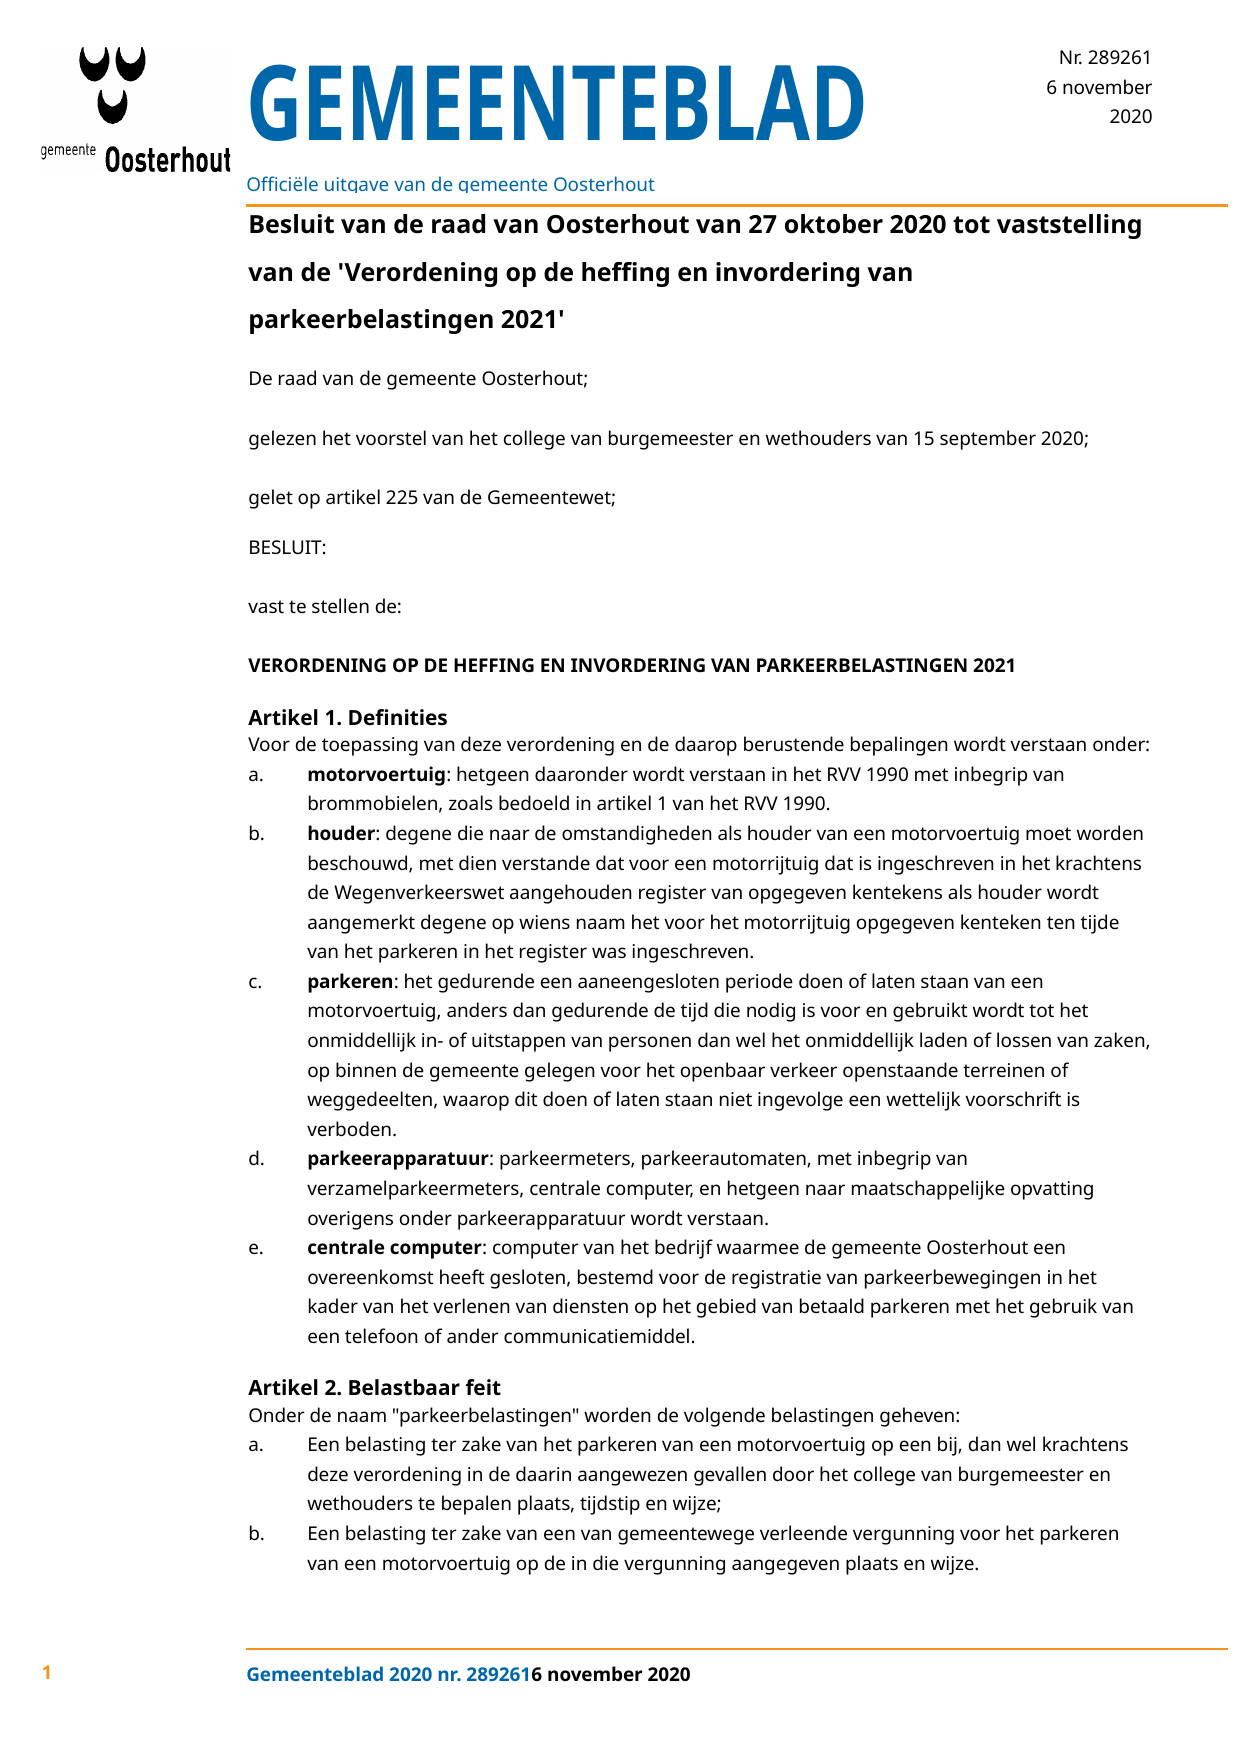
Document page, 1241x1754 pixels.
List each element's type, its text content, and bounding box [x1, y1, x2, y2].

list parkeerapparatuur: parkeermeters, parkeerautomaten, met inbegrip van verzamelparkeermeters, centrale computer, en hetgeen naar maatschappelijke opvatting overigens onder parkeerapparatuur wordt verstaan. [248, 1146, 1152, 1230]
text gelet op artikel 225 van de Gemeentewet; [248, 484, 1152, 509]
picture [41, 47, 231, 172]
text VERORDENING OP DE HEFFING EN INVORDERING VAN PARKEERBELASTINGEN 2021 [248, 652, 1152, 678]
text Artikel 1. Definities [248, 703, 1152, 731]
list centrale computer: computer van het bedrijf waarmee de gemeente Oosterhout een overeenkomst heeft gesloten, bestemd voor de registratie van parkeerbewegingen in het kader van het verlenen van diensten op het gebied van betaald parkeren met het gebruik van een telefoon of ander communicatiemiddel. [248, 1234, 1152, 1349]
list houder: degene die naar de omstandigheden als houder van een motorvoertuig moet worden beschouwd, met dien verstande dat voor een motorrijtuig dat is ingeschreven in het krachtens de Wegenverkeerswet aangehouden register van opgegeven kentekens als houder wordt aangemerkt degene op wiens naam het voor het motorrijtuig opgegeven kenteken ten tijde van het parkeren in het register was ingeschreven. [248, 820, 1152, 964]
text Besluit van de raad van Oosterhout van 27 oktober 2020 tot vaststelling van de 'Verordening op de heffing en invordering van parkeerbelastingen 2021' [248, 207, 1152, 336]
text Voor de toepassing van deze verordening en de daarop berustende bepalingen wordt verstaan onder: [248, 731, 1152, 757]
list Een belasting ter zake van een van gemeentewege verleende vergunning voor het parkeren van een motorvoertuig op de in die vergunning aangegeven plaats en wijze. [248, 1520, 1152, 1576]
text vast te stellen de: [248, 593, 1152, 619]
list motorvoertuig: hetgeen daaronder wordt verstaan in het RVV 1990 met inbegrip van brommobielen, zoals bedoeld in artikel 1 van het RVV 1990. [248, 761, 1152, 816]
list parkeren: het gedurende een aaneengesloten periode doen of laten staan van een motorvoertuig, anders dan gedurende de tijd die nodig is voor en gebruikt wordt tot het onmiddellijk in- of uitstappen van personen dan wel het onmiddellijk laden of lossen van zaken, op binnen de gemeente gelegen voor het openbaar verkeer openstaande terreinen of weggedeelten, waarop dit doen of laten staan niet ingevolge een wettelijk voorschrift is verboden. [248, 968, 1152, 1142]
text Onder de naam "parkeerbelastingen" worden de volgende belastingen geheven: [248, 1402, 1152, 1428]
text De raad van de gemeente Oosterhout; [248, 366, 1152, 391]
text Artikel 2. Belastbaar feit [248, 1373, 1152, 1402]
list Een belasting ter zake van het parkeren van een motorvoertuig op een bij, dan wel krachtens deze verordening in de daarin aangewezen gevallen door het college van burgemeester en wethouders te bepalen plaats, tijdstip en wijze; [248, 1431, 1152, 1516]
text gelezen het voorstel van het college van burgemeester en wethouders van 15 september 2020; [248, 425, 1152, 450]
text BESLUIT: [248, 534, 1152, 560]
